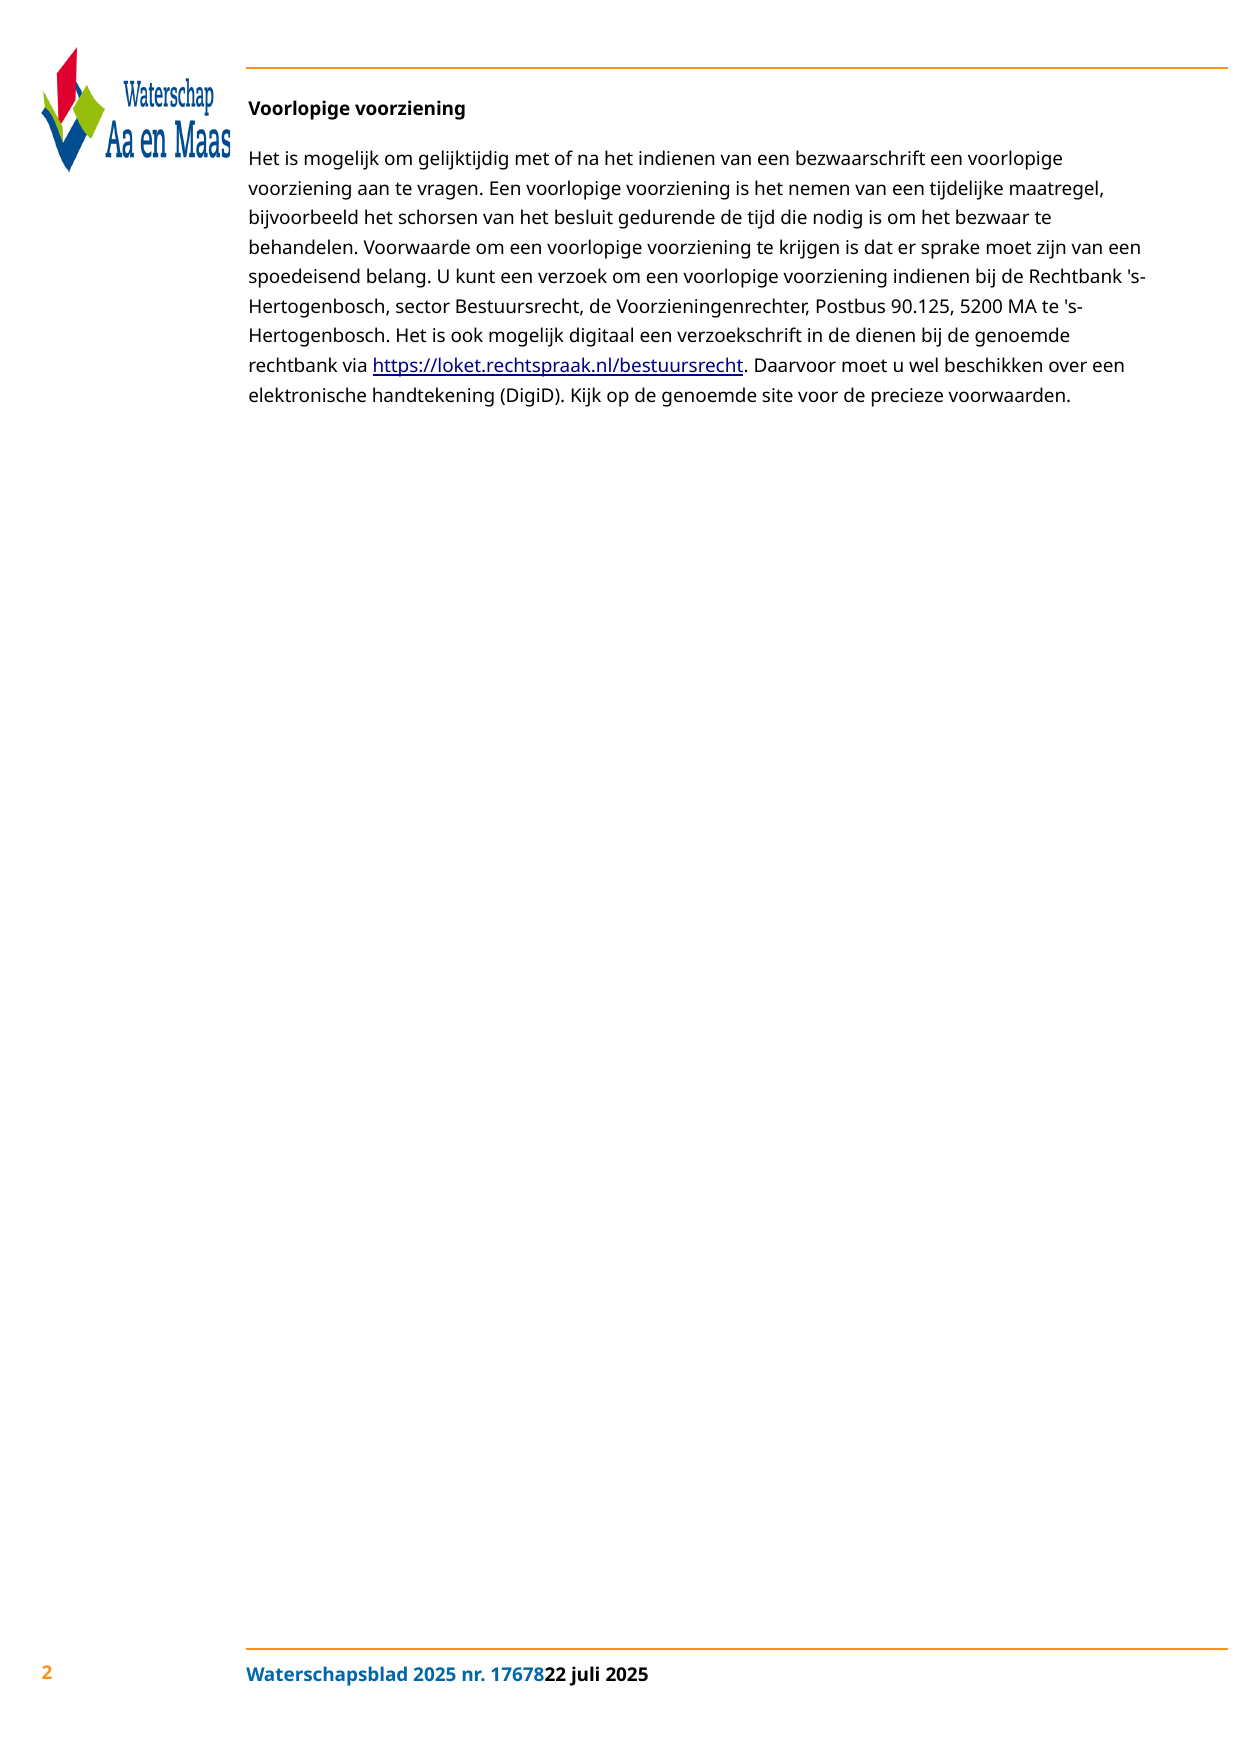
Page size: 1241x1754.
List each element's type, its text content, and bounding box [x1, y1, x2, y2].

text Voorlopige voorziening [248, 95, 1152, 121]
text Het is mogelijk om gelijktijdig met of na het indienen van een bezwaarschrift een voorlopige voorziening aan te vragen. Een voorlopige voorziening is het nemen van een tijdelijke maatregel, bijvoorbeeld het schorsen van het besluit gedurende de tijd die nodig is om het bezwaar te behandelen. Voorwaarde om een voorlopige voorziening te krijgen is dat er sprake moet zijn van een spoedeisend belang. U kunt een verzoek om een voorlopige voorziening indienen bij de Rechtbank 's-Hertogenbosch, sector Bestuursrecht, de Voorzieningenrechter, Postbus 90.125, 5200 MA te 's-Hertogenbosch. Het is ook mogelijk digitaal een verzoekschrift in de dienen bij de genoemde rechtbank via https://loket.rechtspraak.nl/bestuursrecht. Daarvoor moet u wel beschikken over een elektronische handtekening (DigiD). Kijk op de genoemde site voor de precieze voorwaarden. [248, 145, 1152, 408]
picture [41, 47, 231, 172]
